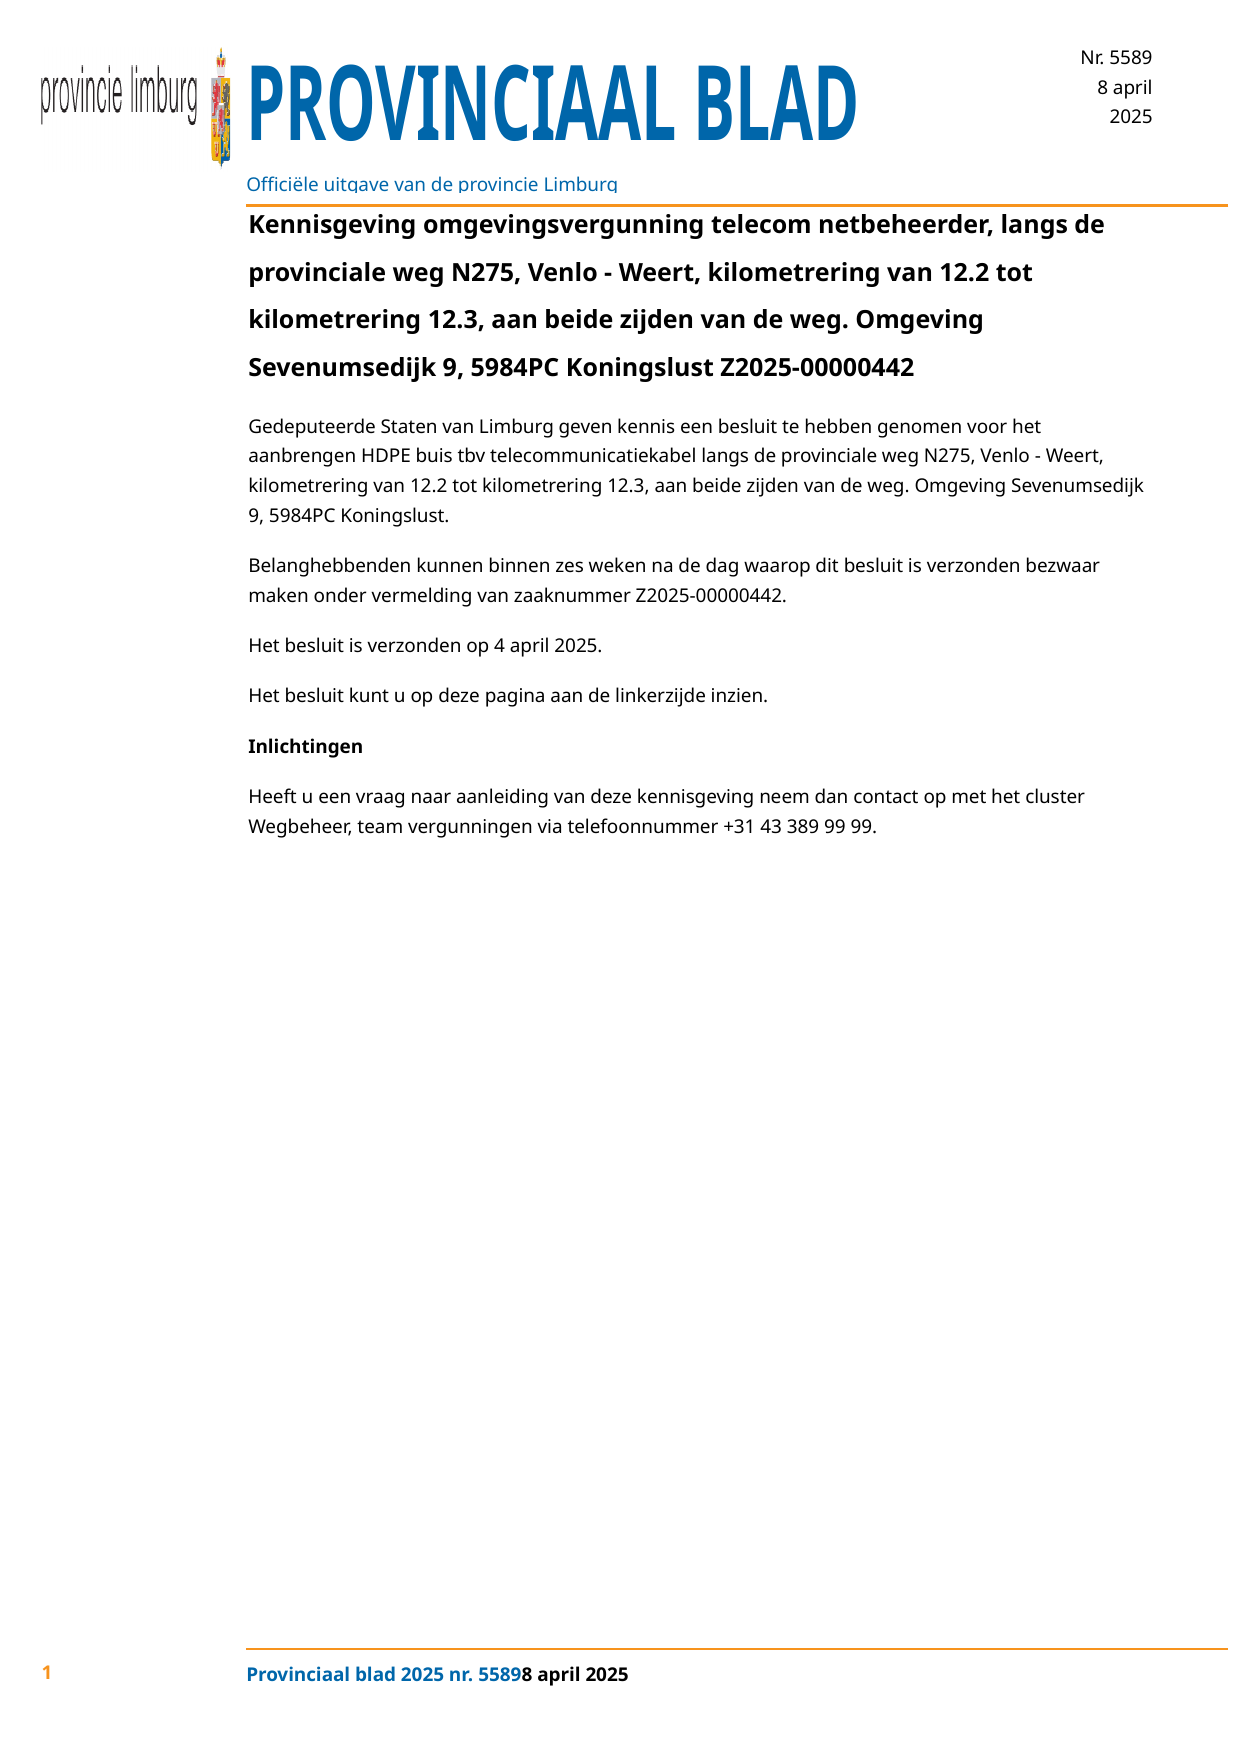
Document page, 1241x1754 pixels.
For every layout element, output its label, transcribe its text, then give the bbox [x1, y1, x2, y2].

text Heeft u een vraag naar aanleiding van deze kennisgeving neem dan contact op met het cluster Wegbeheer, team vergunningen via telefoonnummer +31 43 389 99 99. [248, 783, 1152, 839]
picture [41, 47, 231, 172]
text Gedeputeerde Staten van Limburg geven kennis een besluit te hebben genomen voor het aanbrengen HDPE buis tbv telecommunicatiekabel langs de provinciale weg N275, Venlo - Weert, kilometrering van 12.2 tot kilometrering 12.3, aan beide zijden van de weg. Omgeving Sevenumsedijk 9, 5984PC Koningslust. [248, 413, 1152, 528]
text Kennisgeving omgevingsvergunning telecom netbeheerder, langs de provinciale weg N275, Venlo - Weert, kilometrering van 12.2 tot kilometrering 12.3, aan beide zijden van de weg. Omgeving Sevenumsedijk 9, 5984PC Koningslust Z2025-00000442 [248, 207, 1152, 384]
text Het besluit is verzonden op 4 april 2025. [248, 632, 1152, 658]
text Belanghebbenden kunnen binnen zes weken na de dag waarop dit besluit is verzonden bezwaar maken onder vermelding van zaaknummer Z2025-00000442. [248, 552, 1152, 608]
text Inlichtingen [248, 733, 1152, 759]
text Het besluit kunt u op deze pagina aan de linkerzijde inzien. [248, 683, 1152, 708]
